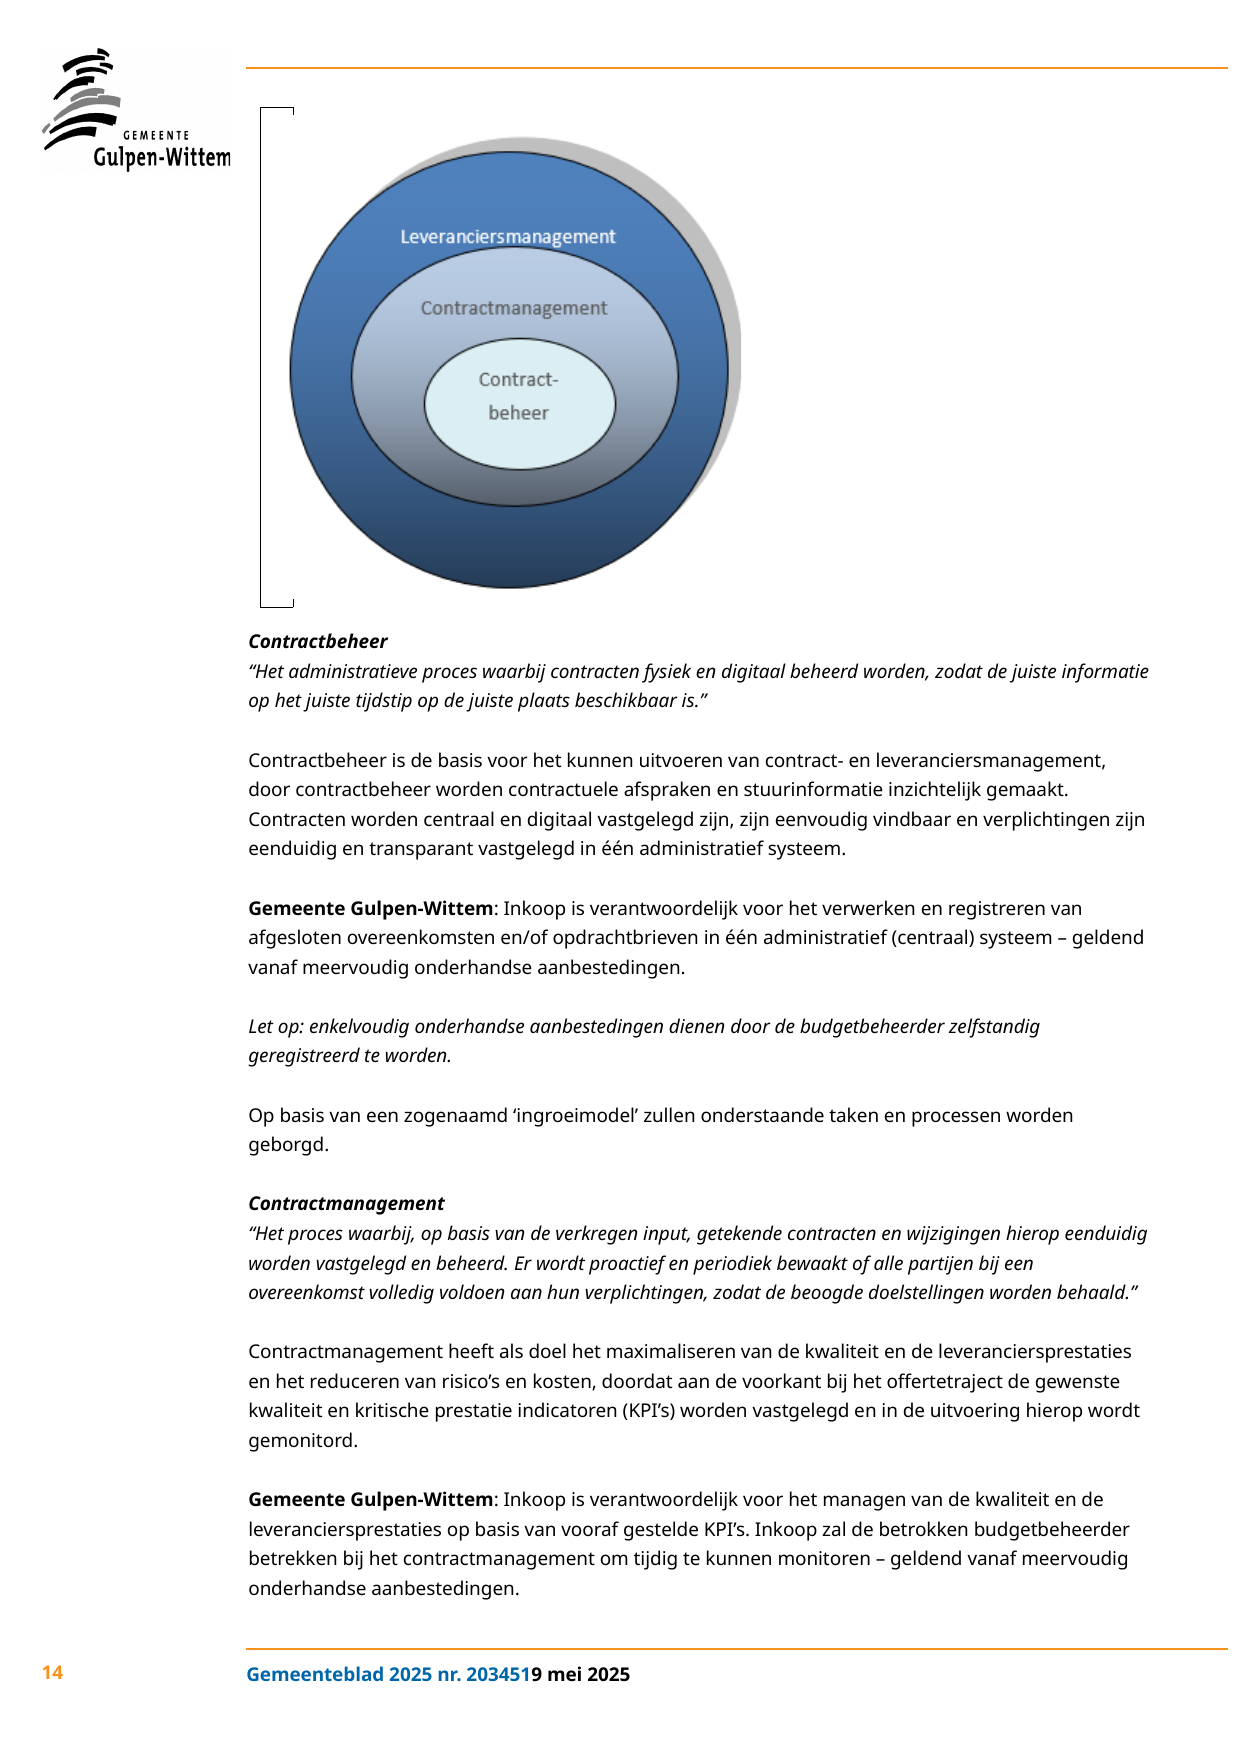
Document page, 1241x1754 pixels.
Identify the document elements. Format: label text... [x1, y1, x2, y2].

picture [41, 47, 231, 172]
text “Het administratieve proces waarbij contracten fysiek en digitaal beheerd worden, zodat de juiste informatie op het juiste tijdstip op de juiste plaats beschikbaar is.” [248, 658, 1152, 713]
text Contractbeheer is de basis voor het kunnen uitvoeren van contract- en leveranciersmanagement, door contractbeheer worden contractuele afspraken en stuurinformatie inzichtelijk gemaakt. Contracten worden centraal en digitaal vastgelegd zijn, zijn eenvoudig vindbaar en verplichtingen zijn eenduidig en transparant vastgelegd in één administratief systeem. [248, 747, 1152, 861]
text “Het proces waarbij, op basis van de verkregen input, getekende contracten en wijzigingen hierop eenduidig worden vastgelegd en beheerd. Er wordt proactief en periodiek bewaakt of alle partijen bij een overeenkomst volledig voldoen aan hun verplichtingen, zodat de beoogde doelstellingen worden behaald.” [248, 1220, 1152, 1305]
text Contractbeheer [248, 628, 1152, 654]
text Contractmanagement [248, 1191, 1152, 1216]
text Op basis van een zogenaamd ‘ingroeimodel’ zullen onderstaande taken en processen worden geborgd. [248, 1102, 1152, 1157]
text Gemeente Gulpen-Wittem: Inkoop is verantwoordelijk voor het managen van de kwaliteit en de leveranciersprestaties op basis van vooraf gestelde KPI’s. Inkoop zal de betrokken budgetbeheerder betrekken bij het contractmanagement om tijdig te kunnen monitoren – geldend vanaf meervoudig onderhandse aanbestedingen. [248, 1486, 1152, 1601]
picture [268, 115, 742, 599]
text Contractmanagement heeft als doel het maximaliseren van de kwaliteit en de leveranciersprestaties en het reduceren van risico’s en kosten, doordat aan de voorkant bij het offertetraject de gewenste kwaliteit en kritische prestatie indicatoren (KPI’s) worden vastgelegd en in de uitvoering hierop wordt gemonitord. [248, 1338, 1152, 1453]
text Let op: enkelvoudig onderhandse aanbestedingen dienen door de budgetbeheerder zelfstandig geregistreerd te worden. [248, 1013, 1152, 1068]
text Gemeente Gulpen-Wittem: Inkoop is verantwoordelijk voor het verwerken en registreren van afgesloten overeenkomsten en/of opdrachtbrieven in één administratief (centraal) systeem – geldend vanaf meervoudig onderhandse aanbestedingen. [248, 895, 1152, 979]
